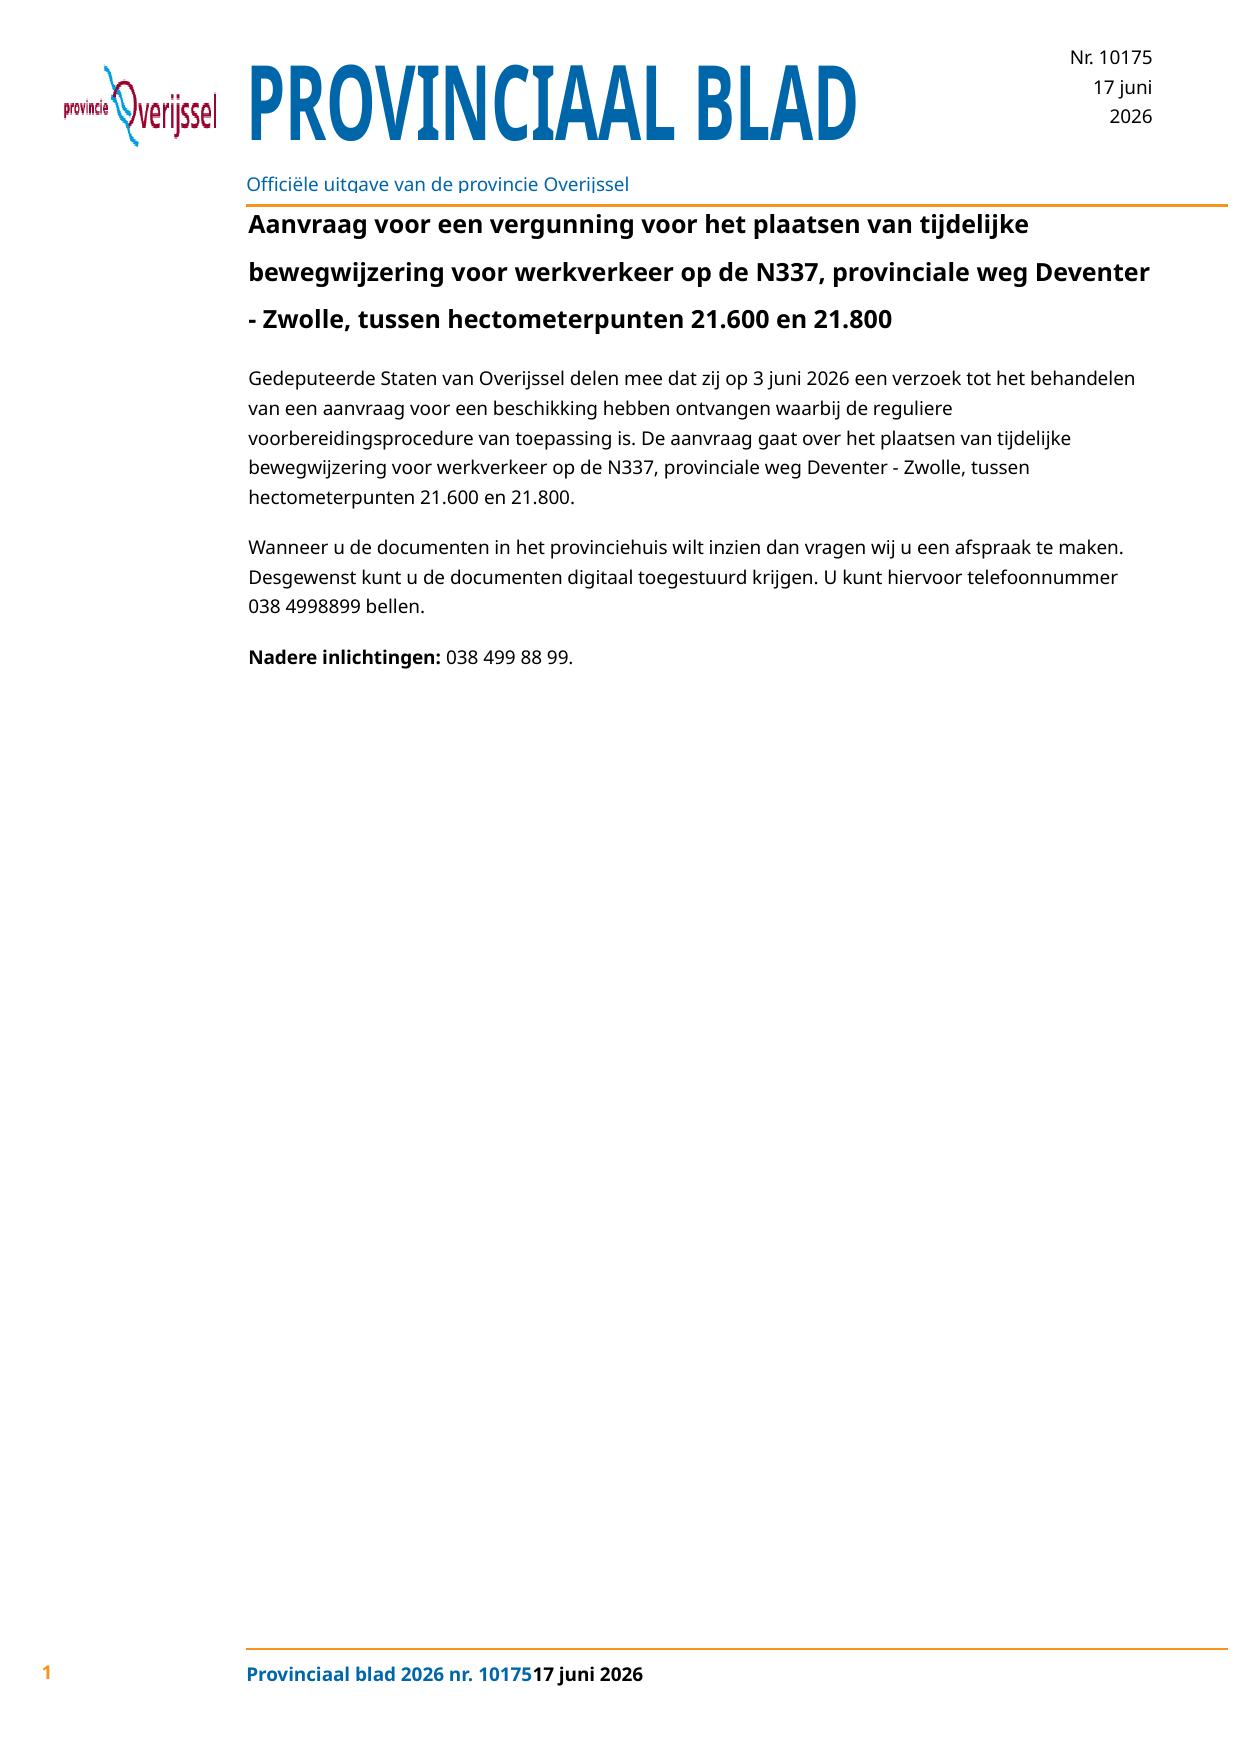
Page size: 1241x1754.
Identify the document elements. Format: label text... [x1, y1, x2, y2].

picture [41, 47, 231, 172]
text Aanvraag voor een vergunning voor het plaatsen van tijdelijke bewegwijzering voor werkverkeer op de N337, provinciale weg Deventer - Zwolle, tussen hectometerpunten 21.600 en 21.800 [248, 207, 1152, 336]
text Nadere inlichtingen: 038 499 88 99. [248, 644, 1152, 669]
text Wanneer u de documenten in het provinciehuis wilt inzien dan vragen wij u een afspraak te maken. Desgewenst kunt u de documenten digitaal toegestuurd krijgen. U kunt hiervoor telefoonnummer 038 4998899 bellen. [248, 534, 1152, 619]
text Gedeputeerde Staten van Overijssel delen mee dat zij op 3 juni 2026 een verzoek tot het behandelen van een aanvraag voor een beschikking hebben ontvangen waarbij de reguliere voorbereidingsprocedure van toepassing is. De aanvraag gaat over het plaatsen van tijdelijke bewegwijzering voor werkverkeer op de N337, provinciale weg Deventer - Zwolle, tussen hectometerpunten 21.600 en 21.800. [248, 366, 1152, 509]
